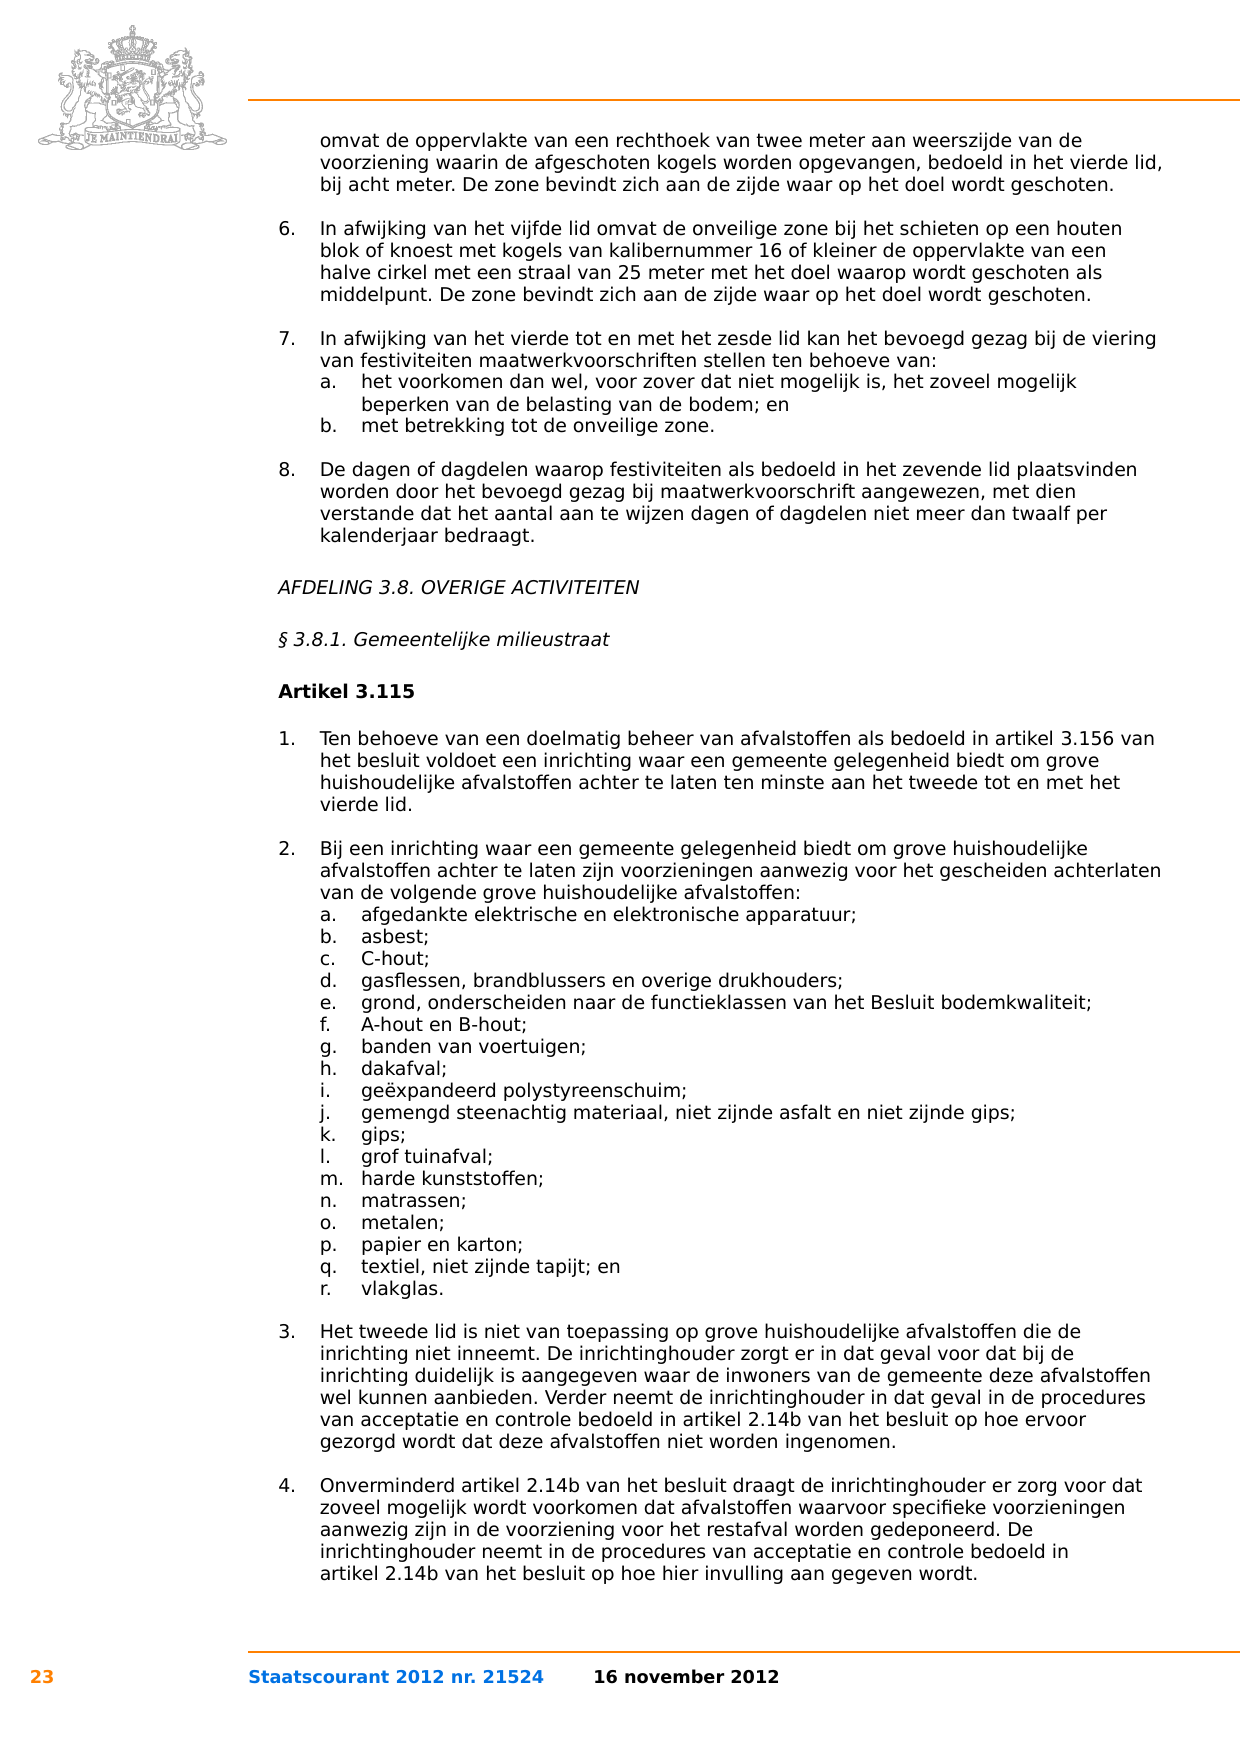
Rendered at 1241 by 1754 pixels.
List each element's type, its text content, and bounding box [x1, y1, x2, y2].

text k. gips; [319, 1124, 1163, 1146]
text j. gemengd steenachtig materiaal, niet zijnde asfalt en niet zijnde gips; [319, 1102, 1163, 1124]
text p. papier en karton; [319, 1233, 1163, 1256]
text n. matrassen; [319, 1189, 1163, 1212]
text b. met betrekking tot de onveilige zone. [319, 415, 1163, 437]
subtitle § 3.8.1. Gemeentelijke milieustraat [278, 629, 1163, 651]
picture [38, 25, 227, 150]
text i. geëxpandeerd polystyreenschuim; [319, 1080, 1163, 1102]
text r. vlakglas. [319, 1277, 1163, 1299]
text 3. Het tweede lid is niet van toepassing op grove huishoudelijke afvalstoffen die de inrichting niet inneemt. De inrichtinghouder zorgt er in dat geval voor dat bij de inrichting duidelijk is aangegeven waar de inwoners van de gemeente deze afvalstoffen wel kunnen aanbieden. Verder neemt de inrichtinghouder in dat geval in de procedures van acceptatie en controle bedoeld in artikel 2.14b van het besluit op hoe ervoor gezorgd wordt dat deze afvalstoffen niet worden ingenomen. [278, 1321, 1163, 1453]
text l. grof tuinafval; [319, 1146, 1163, 1168]
text 7. In afwijking van het vierde tot en met het zesde lid kan het bevoegd gezag bij de viering van festiviteiten maatwerkvoorschriften stellen ten behoeve van: [278, 327, 1163, 371]
text h. dakafval; [319, 1058, 1163, 1080]
text 4. Onverminderd artikel 2.14b van het besluit draagt de inrichtinghouder er zorg voor dat zoveel mogelijk wordt voorkomen dat afvalstoffen waarvoor specifieke voorzieningen aanwezig zijn in de voorziening voor het restafval worden gedeponeerd. De inrichtinghouder neemt in de procedures van acceptatie en controle bedoeld in artikel 2.14b van het besluit op hoe hier invulling aan gegeven wordt. [278, 1475, 1163, 1585]
text 8. De dagen of dagdelen waarop festiviteiten als bedoeld in het zevende lid plaatsvinden worden door het bevoegd gezag bij maatwerkvoorschrift aangewezen, met dien verstande dat het aantal aan te wijzen dagen of dagdelen niet meer dan twaalf per kalenderjaar bedraagt. [278, 459, 1163, 547]
text a. het voorkomen dan wel, voor zover dat niet mogelijk is, het zoveel mogelijk beperken van de belasting van de bodem; en [319, 371, 1163, 415]
text g. banden van voertuigen; [319, 1036, 1163, 1058]
text 1. Ten behoeve van een doelmatig beheer van afvalstoffen als bedoeld in artikel 3.156 van het besluit voldoet een inrichting waar een gemeente gelegenheid biedt om grove huishoudelijke afvalstoffen achter te laten ten minste aan het tweede tot en met het vierde lid. [278, 728, 1163, 816]
text 6. In afwijking van het vijfde lid omvat de onveilige zone bij het schieten op een houten blok of knoest met kogels van kalibernummer 16 of kleiner de oppervlakte van een halve cirkel met een straal van 25 meter met het doel waarop wordt geschoten als middelpunt. De zone bevindt zich aan de zijde waar op het doel wordt geschoten. [278, 218, 1163, 306]
text d. gasflessen, brandblussers en overige drukhouders; [319, 970, 1163, 992]
text m. harde kunststoffen; [319, 1168, 1163, 1189]
text omvat de oppervlakte van een rechthoek van twee meter aan weerszijde van de voorziening waarin de afgeschoten kogels worden opgevangen, bedoeld in het vierde lid, bij acht meter. De zone bevindt zich aan de zijde waar op het doel wordt geschoten. [278, 130, 1163, 196]
text f. A-hout en B-hout; [319, 1014, 1163, 1036]
text 2. Bij een inrichting waar een gemeente gelegenheid biedt om grove huishoudelijke afvalstoffen achter te laten zijn voorzieningen aanwezig voor het gescheiden achterlaten van de volgende grove huishoudelijke afvalstoffen: [278, 838, 1163, 904]
subtitle Artikel 3.115 [278, 681, 1163, 703]
text e. grond, onderscheiden naar de functieklassen van het Besluit bodemkwaliteit; [319, 992, 1163, 1014]
text q. textiel, niet zijnde tapijt; en [319, 1256, 1163, 1277]
text o. metalen; [319, 1212, 1163, 1233]
text c. C-hout; [319, 948, 1163, 970]
text a. afgedankte elektrische en elektronische apparatuur; [319, 904, 1163, 926]
subtitle AFDELING 3.8. OVERIGE ACTIVITEITEN [278, 577, 1163, 599]
text b. asbest; [319, 926, 1163, 948]
